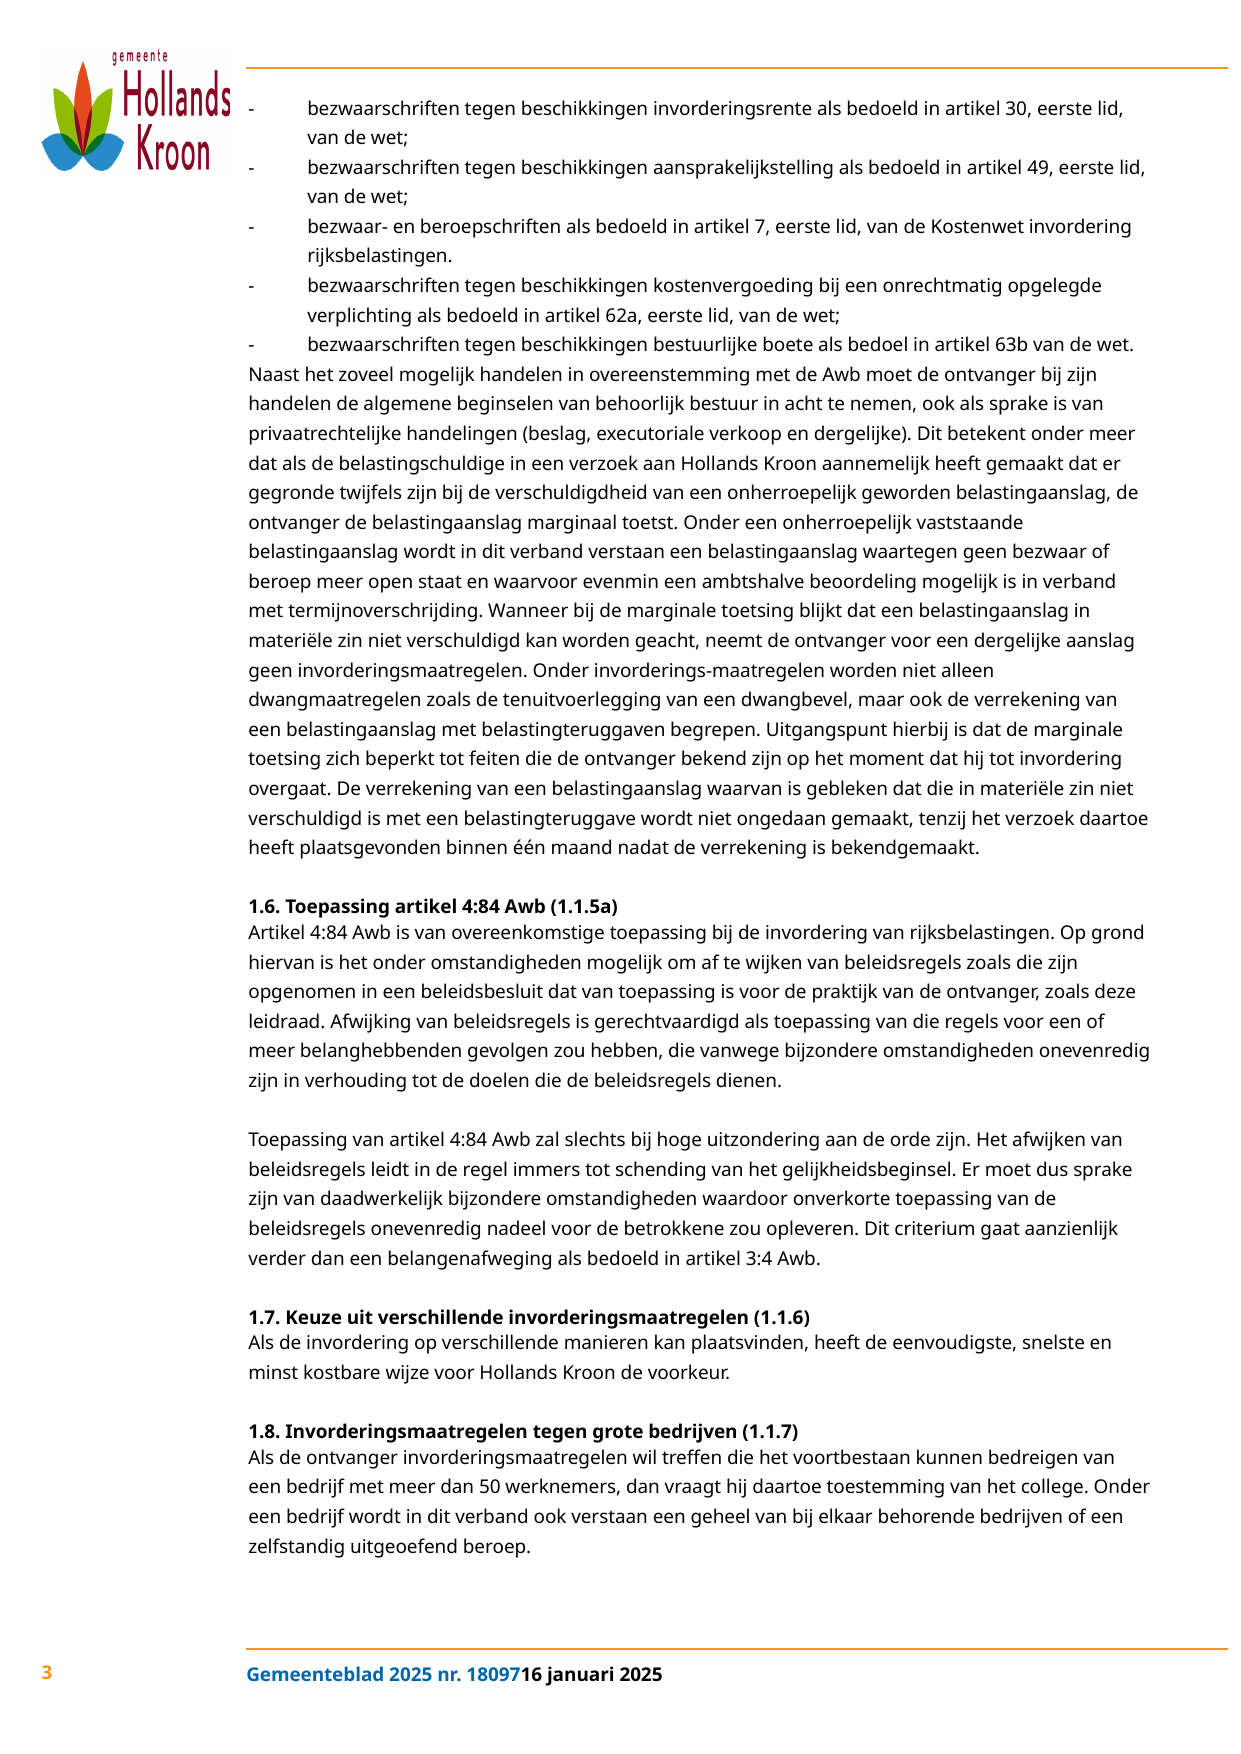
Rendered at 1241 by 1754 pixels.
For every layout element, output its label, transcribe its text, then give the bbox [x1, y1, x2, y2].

text 1.6. Toepassing artikel 4:84 Awb (1.1.5a) [248, 893, 1152, 919]
list bezwaar- en beroepschriften als bedoeld in artikel 7, eerste lid, van de Kostenwet invordering rijksbelastingen. [248, 213, 1152, 268]
text Naast het zoveel mogelijk handelen in overeenstemming met de Awb moet de ontvanger bij zijn handelen de algemene beginselen van behoorlijk bestuur in acht te nemen, ook als sprake is van privaatrechtelijke handelingen (beslag, executoriale verkoop en dergelijke). Dit betekent onder meer dat als de belastingschuldige in een verzoek aan Hollands Kroon aannemelijk heeft gemaakt dat er gegronde twijfels zijn bij de verschuldigdheid van een onherroepelijk geworden belastingaanslag, de ontvanger de belastingaanslag marginaal toetst. Onder een onherroepelijk vaststaande belastingaanslag wordt in dit verband verstaan een belastingaanslag waartegen geen bezwaar of beroep meer open staat en waarvoor evenmin een ambtshalve beoordeling mogelijk is in verband met termijnoverschrijding. Wanneer bij de marginale toetsing blijkt dat een belastingaanslag in materiële zin niet verschuldigd kan worden geacht, neemt de ontvanger voor een dergelijke aanslag geen invorderingsmaatregelen. Onder invorderings-maatregelen worden niet alleen dwangmaatregelen zoals de tenuitvoerlegging van een dwangbevel, maar ook de verrekening van een belastingaanslag met belastingteruggaven begrepen. Uitgangspunt hierbij is dat de marginale toetsing zich beperkt tot feiten die de ontvanger bekend zijn op het moment dat hij tot invordering overgaat. De verrekening van een belastingaanslag waarvan is gebleken dat die in materiële zin niet verschuldigd is met een belastingteruggave wordt niet ongedaan gemaakt, tenzij het verzoek daartoe heeft plaatsgevonden binnen één maand nadat de verrekening is bekendgemaakt. [248, 361, 1152, 860]
text 1.8. Invorderingsmaatregelen tegen grote bedrijven (1.1.7) [248, 1418, 1152, 1444]
text Als de ontvanger invorderingsmaatregelen wil treffen die het voortbestaan kunnen bedreigen van een bedrijf met meer dan 50 werknemers, dan vraagt hij daartoe toestemming van het college. Onder een bedrijf wordt in dit verband ook verstaan een geheel van bij elkaar behorende bedrijven of een zelfstandig uitgeoefend beroep. [248, 1444, 1152, 1558]
text Artikel 4:84 Awb is van overeenkomstige toepassing bij de invordering van rijksbelastingen. Op grond hiervan is het onder omstandigheden mogelijk om af te wijken van beleidsregels zoals die zijn opgenomen in een beleidsbesluit dat van toepassing is voor de praktijk van de ontvanger, zoals deze leidraad. Afwijking van beleidsregels is gerechtvaardigd als toepassing van die regels voor een of meer belanghebbenden gevolgen zou hebben, die vanwege bijzondere omstandigheden onevenredig zijn in verhouding tot de doelen die de beleidsregels dienen. [248, 919, 1152, 1093]
text Toepassing van artikel 4:84 Awb zal slechts bij hoge uitzondering aan de orde zijn. Het afwijken van beleidsregels leidt in de regel immers tot schending van het gelijkheidsbeginsel. Er moet dus sprake zijn van daadwerkelijk bijzondere omstandigheden waardoor onverkorte toepassing van de beleidsregels onevenredig nadeel voor de betrokkene zou opleveren. Dit criterium gaat aanzienlijk verder dan een belangenafweging als bedoeld in artikel 3:4 Awb. [248, 1126, 1152, 1270]
text 1.7. Keuze uit verschillende invorderingsmaatregelen (1.1.6) [248, 1304, 1152, 1329]
text Als de invordering op verschillende manieren kan plaatsvinden, heeft de eenvoudigste, snelste en minst kostbare wijze voor Hollands Kroon de voorkeur. [248, 1329, 1152, 1385]
list bezwaarschriften tegen beschikkingen kostenvergoeding bij een onrechtmatig opgelegde verplichting als bedoeld in artikel 62a, eerste lid, van de wet; [248, 272, 1152, 328]
picture [41, 47, 231, 172]
list bezwaarschriften tegen beschikkingen invorderingsrente als bedoeld in artikel 30, eerste lid, van de wet; [248, 95, 1152, 150]
list bezwaarschriften tegen beschikkingen aansprakelijkstelling als bedoeld in artikel 49, eerste lid, van de wet; [248, 154, 1152, 209]
list bezwaarschriften tegen beschikkingen bestuurlijke boete als bedoel in artikel 63b van de wet. [248, 331, 1152, 357]
